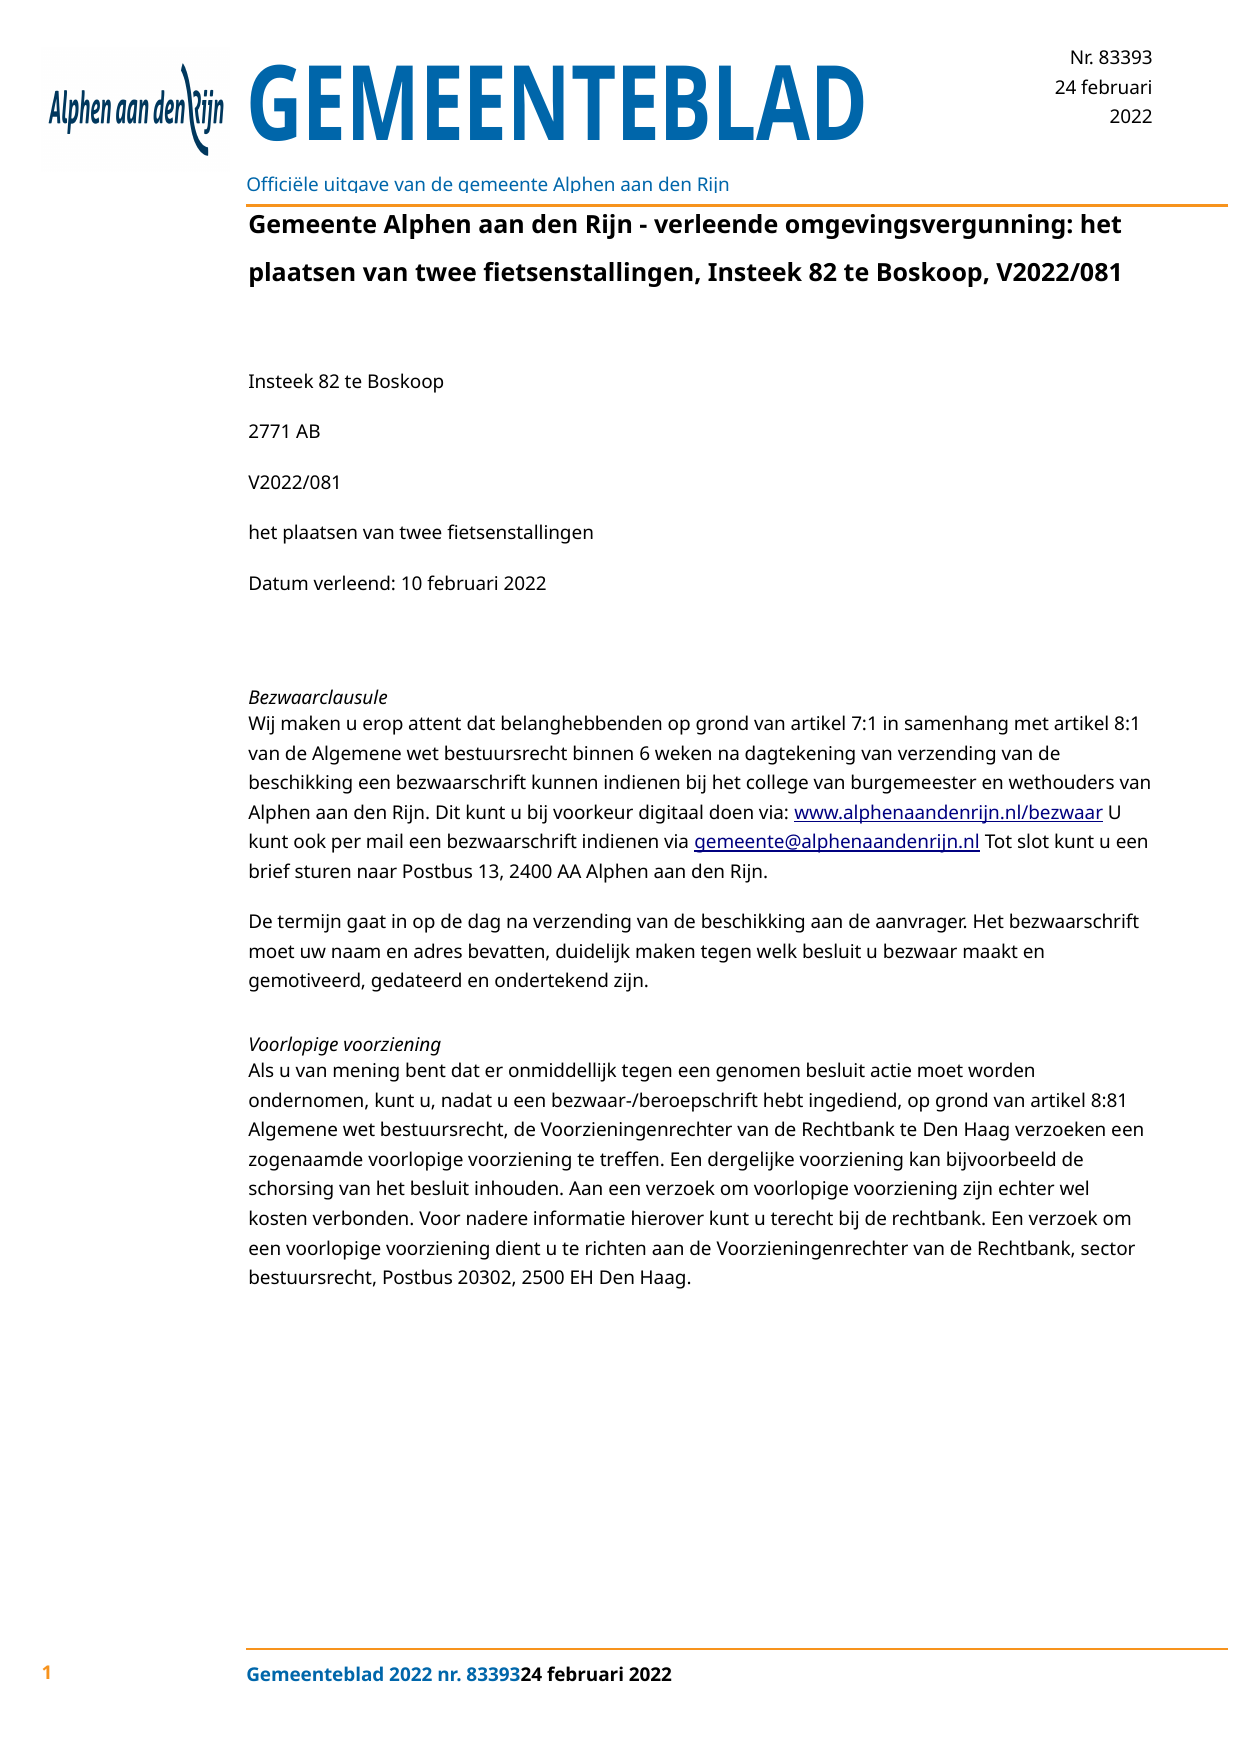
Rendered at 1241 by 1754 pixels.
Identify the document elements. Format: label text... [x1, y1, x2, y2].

text Bezwaarclausule [248, 684, 1152, 710]
text Voorlopige voorziening [248, 1032, 1152, 1057]
picture [41, 47, 231, 172]
text Als u van mening bent dat er onmiddellijk tegen een genomen besluit actie moet worden ondernomen, kunt u, nadat u een bezwaar-/beroepschrift hebt ingediend, op grond van artikel 8:81 Algemene wet bestuursrecht, de Voorzieningenrechter van de Rechtbank te Den Haag verzoeken een zogenaamde voorlopige voorziening te treffen. Een dergelijke voorziening kan bijvoorbeeld de schorsing van het besluit inhouden. Aan een verzoek om voorlopige voorziening zijn echter wel kosten verbonden. Voor nadere informatie hierover kunt u terecht bij de rechtbank. Een verzoek om een voorlopige voorziening dient u te richten aan de Voorzieningenrechter van de Rechtbank, sector bestuursrecht, Postbus 20302, 2500 EH Den Haag. [248, 1057, 1152, 1290]
text Insteek 82 te Boskoop [248, 368, 1152, 394]
text 2771 AB [248, 419, 1152, 444]
text Gemeente Alphen aan den Rijn - verleende omgevingsvergunning: het plaatsen van twee fietsenstallingen, Insteek 82 te Boskoop, V2022/081 [248, 207, 1152, 288]
text Wij maken u erop attent dat belanghebbenden op grond van artikel 7:1 in samenhang met artikel 8:1 van de Algemene wet bestuursrecht binnen 6 weken na dagtekening van verzending van de beschikking een bezwaarschrift kunnen indienen bij het college van burgemeester en wethouders van Alphen aan den Rijn. Dit kunt u bij voorkeur digitaal doen via: www.alphenaandenrijn.nl/bezwaar U kunt ook per mail een bezwaarschrift indienen via gemeente@alphenaandenrijn.nl Tot slot kunt u een brief sturen naar Postbus 13, 2400 AA Alphen aan den Rijn. [248, 710, 1152, 884]
text Datum verleend: 10 februari 2022 [248, 570, 1152, 596]
text V2022/081 [248, 469, 1152, 495]
text De termijn gaat in op de dag na verzending van de beschikking aan de aanvrager. Het bezwaarschrift moet uw naam en adres bevatten, duidelijk maken tegen welk besluit u bezwaar maakt en gemotiveerd, gedateerd en ondertekend zijn. [248, 908, 1152, 993]
text het plaatsen van twee fietsenstallingen [248, 519, 1152, 545]
